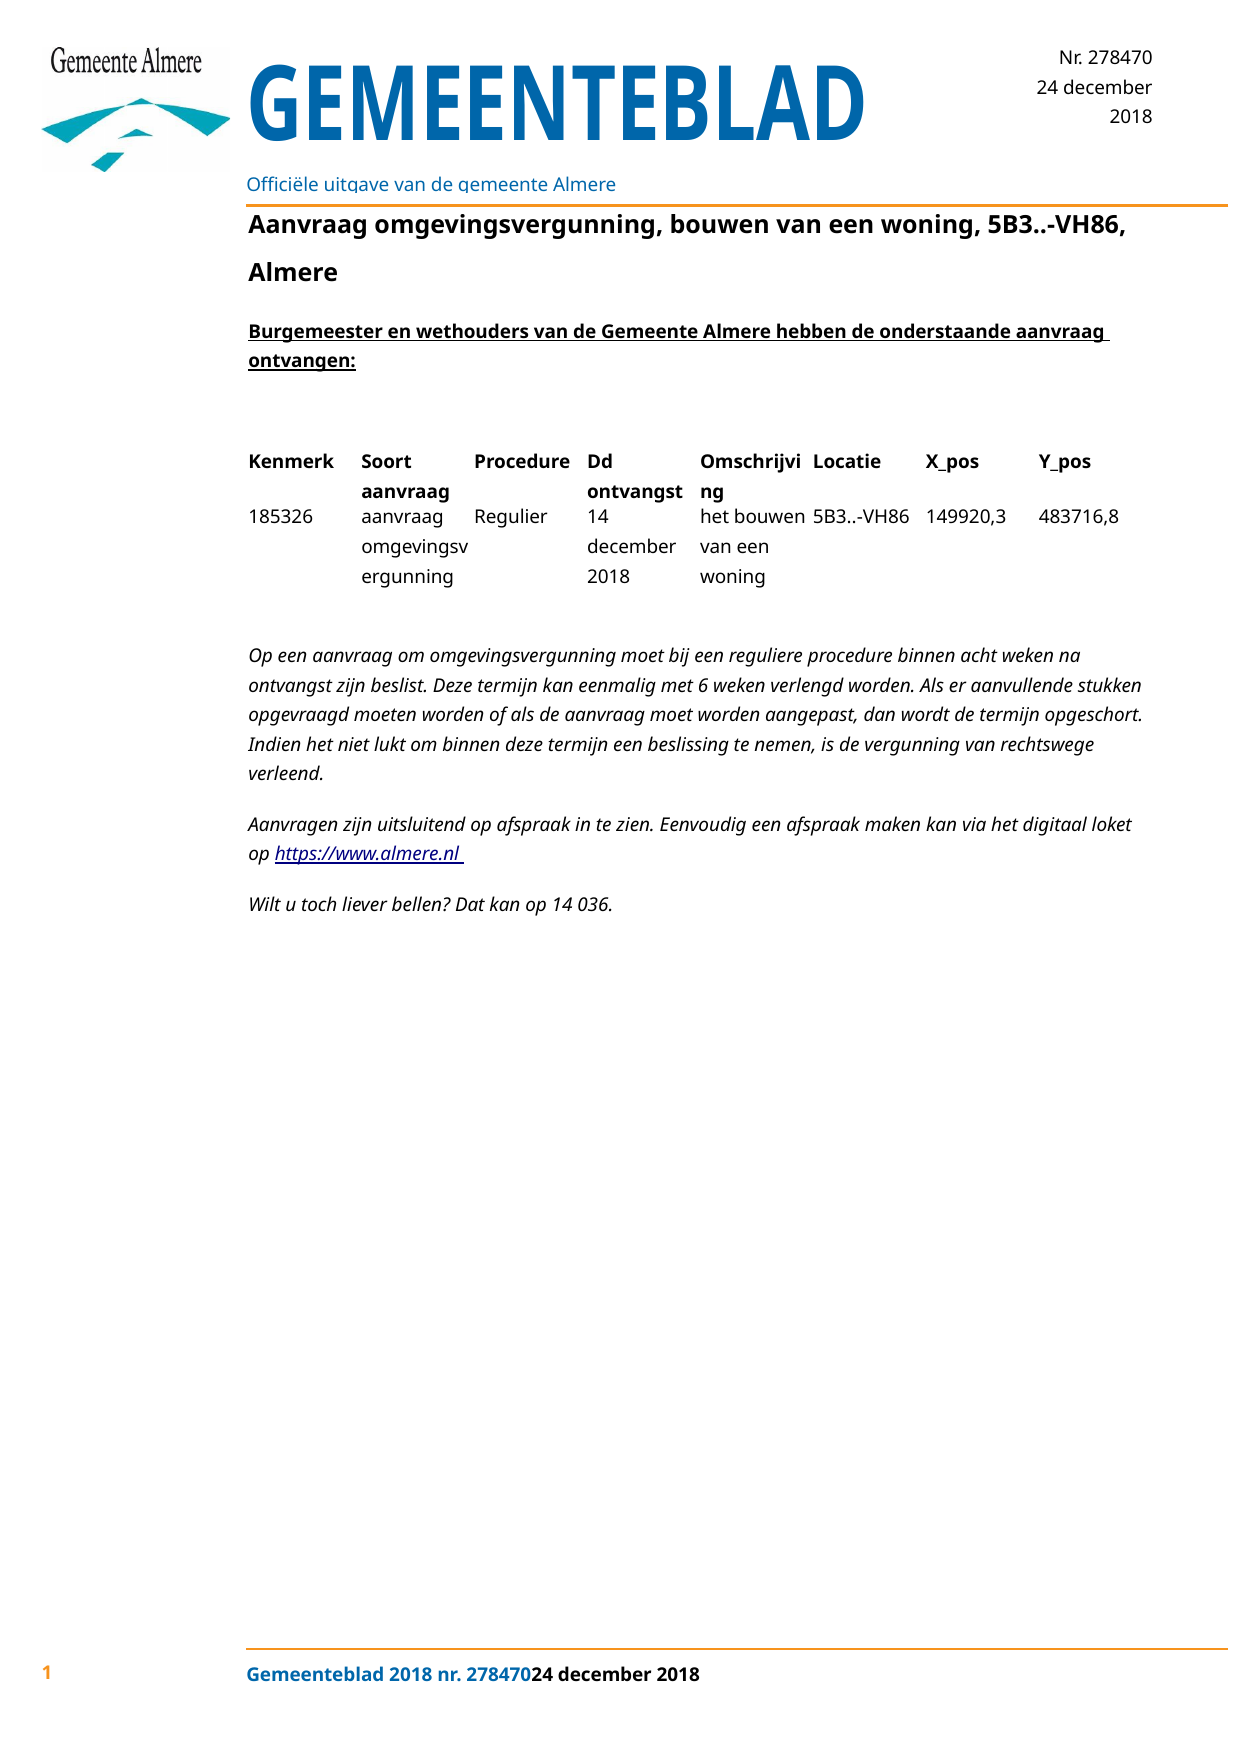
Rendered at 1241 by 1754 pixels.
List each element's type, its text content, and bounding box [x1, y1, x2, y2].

table_cell 185326 [248, 504, 361, 589]
table_header Procedure [474, 449, 587, 504]
table_cell het bouwen van een woning [700, 504, 813, 589]
table_cell aanvraag omgevingsvergunning [361, 504, 474, 589]
text Wilt u toch liever bellen? Dat kan op 14 036. [248, 891, 1152, 917]
table_header X_pos [926, 449, 1038, 504]
text Aanvraag omgevingsvergunning, bouwen van een woning, 5B3..-VH86, Almere [248, 207, 1152, 288]
text Burgemeester en wethouders van de Gemeente Almere hebben de onderstaande aanvraag ontvangen: [248, 318, 1152, 373]
table_header Soort aanvraag [361, 449, 474, 504]
table_header Y_pos [1039, 449, 1152, 504]
picture [41, 47, 231, 172]
text Op een aanvraag om omgevingsvergunning moet bij een reguliere procedure binnen acht weken na ontvangst zijn beslist. Deze termijn kan eenmalig met 6 weken verlengd worden. Als er aanvullende stukken opgevraagd moeten worden of als de aanvraag moet worden aangepast, dan wordt de termijn opgeschort. Indien het niet lukt om binnen deze termijn een beslissing te nemen, is de vergunning van rechtswege verleend. [248, 642, 1152, 786]
table_cell 5B3..-VH86 [813, 504, 926, 589]
table_header Dd ontvangst [587, 449, 700, 504]
table_cell 149920,3 [926, 504, 1038, 589]
table_cell Regulier [474, 504, 587, 589]
table_header Locatie [813, 449, 926, 504]
table_header Omschrijving [700, 449, 813, 504]
table_header Kenmerk [248, 449, 361, 504]
text Aanvragen zijn uitsluitend op afspraak in te zien. Eenvoudig een afspraak maken kan via het digitaal loket op https://www.almere.nl [248, 811, 1152, 866]
table_cell 14 december 2018 [587, 504, 700, 589]
table_cell 483716,8 [1039, 504, 1152, 589]
